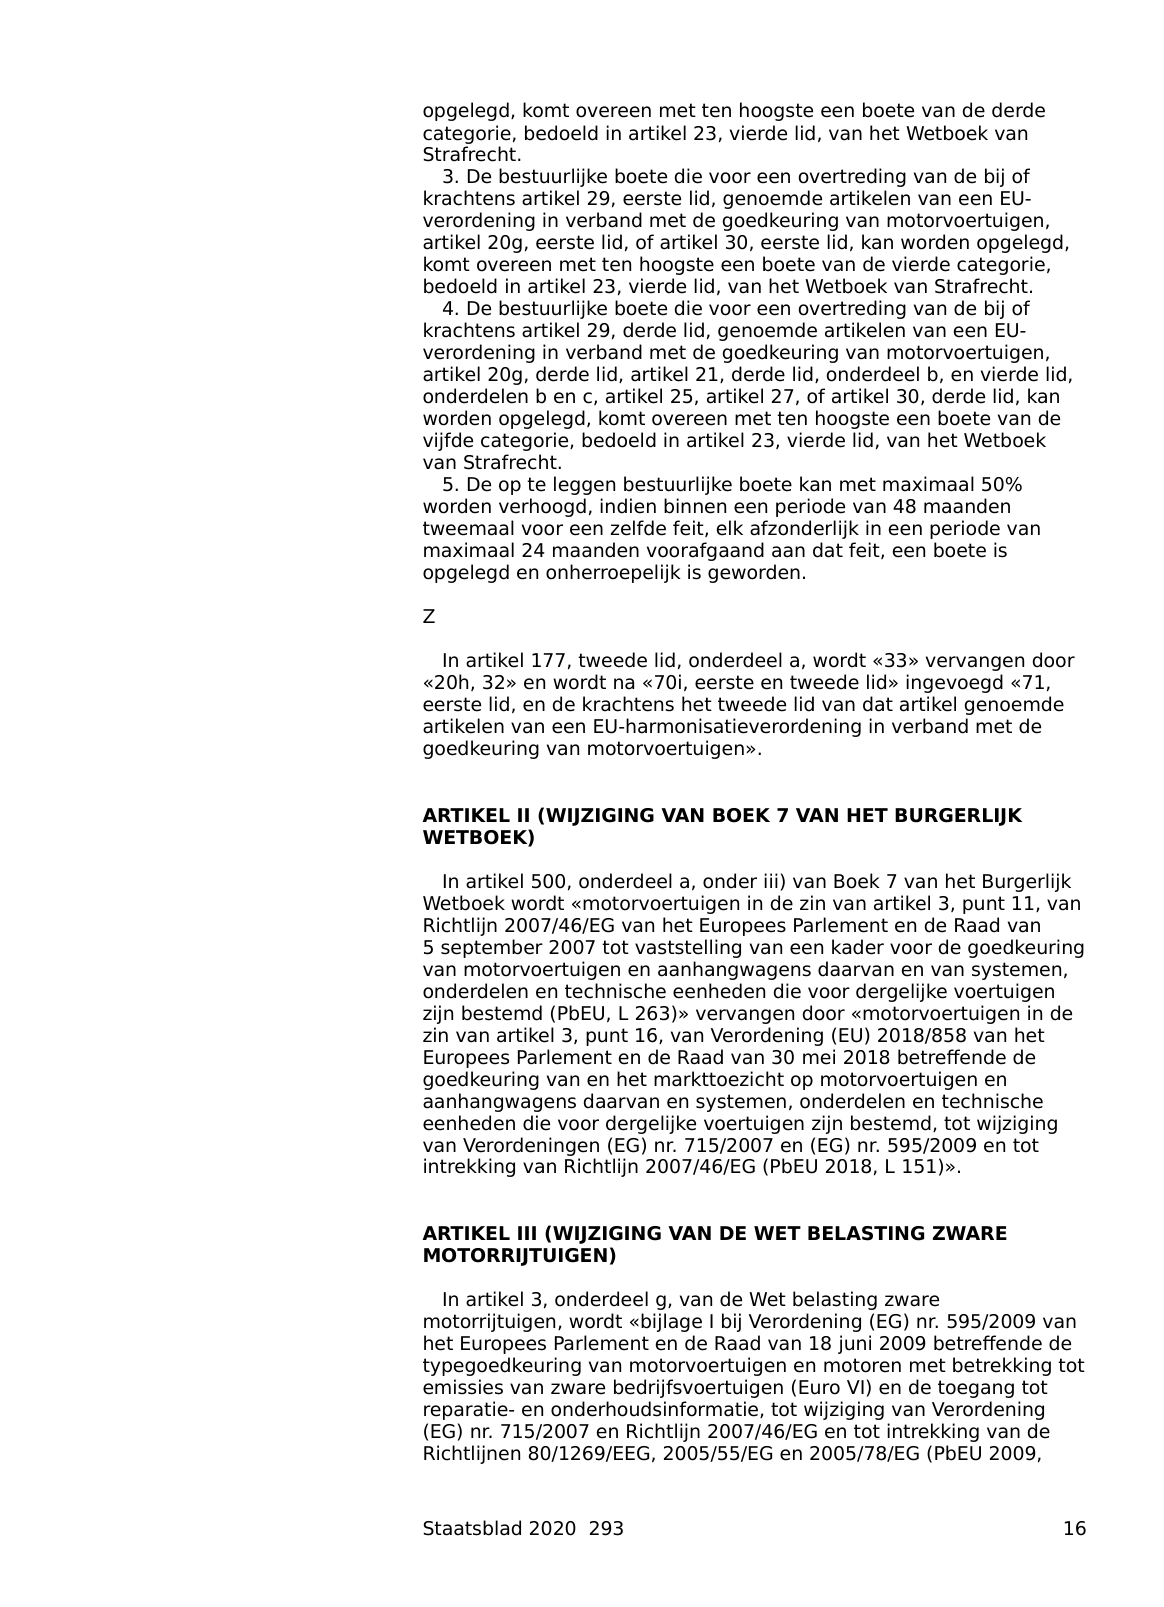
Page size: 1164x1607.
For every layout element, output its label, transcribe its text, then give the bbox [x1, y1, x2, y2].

text 4. De bestuurlijke boete die voor een overtreding van de bij of krachtens artikel 29, derde lid, genoemde artikelen van een EU-verordening in verband met de goedkeuring van motorvoertuigen, artikel 20g, derde lid, artikel 21, derde lid, onderdeel b, en vierde lid, onderdelen b en c, artikel 25, artikel 27, of artikel 30, derde lid, kan worden opgelegd, komt overeen met ten hoogste een boete van de vijfde categorie, bedoeld in artikel 23, vierde lid, van het Wetboek van Strafrecht. [422, 298, 1087, 474]
text In artikel 500, onderdeel a, onder iii) van Boek 7 van het Burgerlijk Wetboek wordt «motorvoertuigen in de zin van artikel 3, punt 11, van Richtlijn 2007/46/EG van het Europees Parlement en de Raad van 5 september 2007 tot vaststelling van een kader voor de goedkeuring van motorvoertuigen en aanhangwagens daarvan en van systemen, onderdelen en technische eenheden die voor dergelijke voertuigen zijn bestemd (PbEU, L 263)» vervangen door «motorvoertuigen in de zin van artikel 3, punt 16, van Verordening (EU) 2018/858 van het Europees Parlement en de Raad van 30 mei 2018 betreffende de goedkeuring van en het markttoezicht op motorvoertuigen en aanhangwagens daarvan en systemen, onderdelen en technische eenheden die voor dergelijke voertuigen zijn bestemd, tot wijziging van Verordeningen (EG) nr. 715/2007 en (EG) nr. 595/2009 en tot intrekking van Richtlijn 2007/46/EG (PbEU 2018, L 151)». [422, 871, 1087, 1178]
text In artikel 177, tweede lid, onderdeel a, wordt «33» vervangen door «20h, 32» en wordt na «70i, eerste en tweede lid» ingevoegd «71, eerste lid, en de krachtens het tweede lid van dat artikel genoemde artikelen van een EU-harmonisatieverordening in verband met de goedkeuring van motorvoertuigen». [422, 650, 1087, 760]
text 3. De bestuurlijke boete die voor een overtreding van de bij of krachtens artikel 29, eerste lid, genoemde artikelen van een EU-verordening in verband met de goedkeuring van motorvoertuigen, artikel 20g, eerste lid, of artikel 30, eerste lid, kan worden opgelegd, komt overeen met ten hoogste een boete van de vierde categorie, bedoeld in artikel 23, vierde lid, van het Wetboek van Strafrecht. [422, 166, 1087, 298]
text In artikel 3, onderdeel g, van de Wet belasting zware motorrijtuigen, wordt «bijlage I bij Verordening (EG) nr. 595/2009 van het Europees Parlement en de Raad van 18 juni 2009 betreffende de typegoedkeuring van motorvoertuigen en motoren met betrekking tot emissies van zware bedrijfsvoertuigen (Euro VI) en de toegang tot reparatie- en onderhoudsinformatie, tot wijziging van Verordening (EG) nr. 715/2007 en Richtlijn 2007/46/EG en tot intrekking van de Richtlijnen 80/1269/EEG, 2005/55/EG en 2005/78/EG (PbEU 2009, [422, 1289, 1087, 1465]
subtitle ARTIKEL II (WIJZIGING VAN BOEK 7 VAN HET BURGERLIJK WETBOEK) [422, 804, 1087, 848]
text opgelegd, komt overeen met ten hoogste een boete van de derde categorie, bedoeld in artikel 23, vierde lid, van het Wetboek van Strafrecht. [422, 100, 1087, 166]
text Z [422, 606, 1087, 628]
subtitle ARTIKEL III (WIJZIGING VAN DE WET BELASTING ZWARE MOTORRIJTUIGEN) [422, 1223, 1087, 1267]
text 5. De op te leggen bestuurlijke boete kan met maximaal 50% worden verhoogd, indien binnen een periode van 48 maanden tweemaal voor een zelfde feit, elk afzonderlijk in een periode van maximaal 24 maanden voorafgaand aan dat feit, een boete is opgelegd en onherroepelijk is geworden. [422, 474, 1087, 584]
